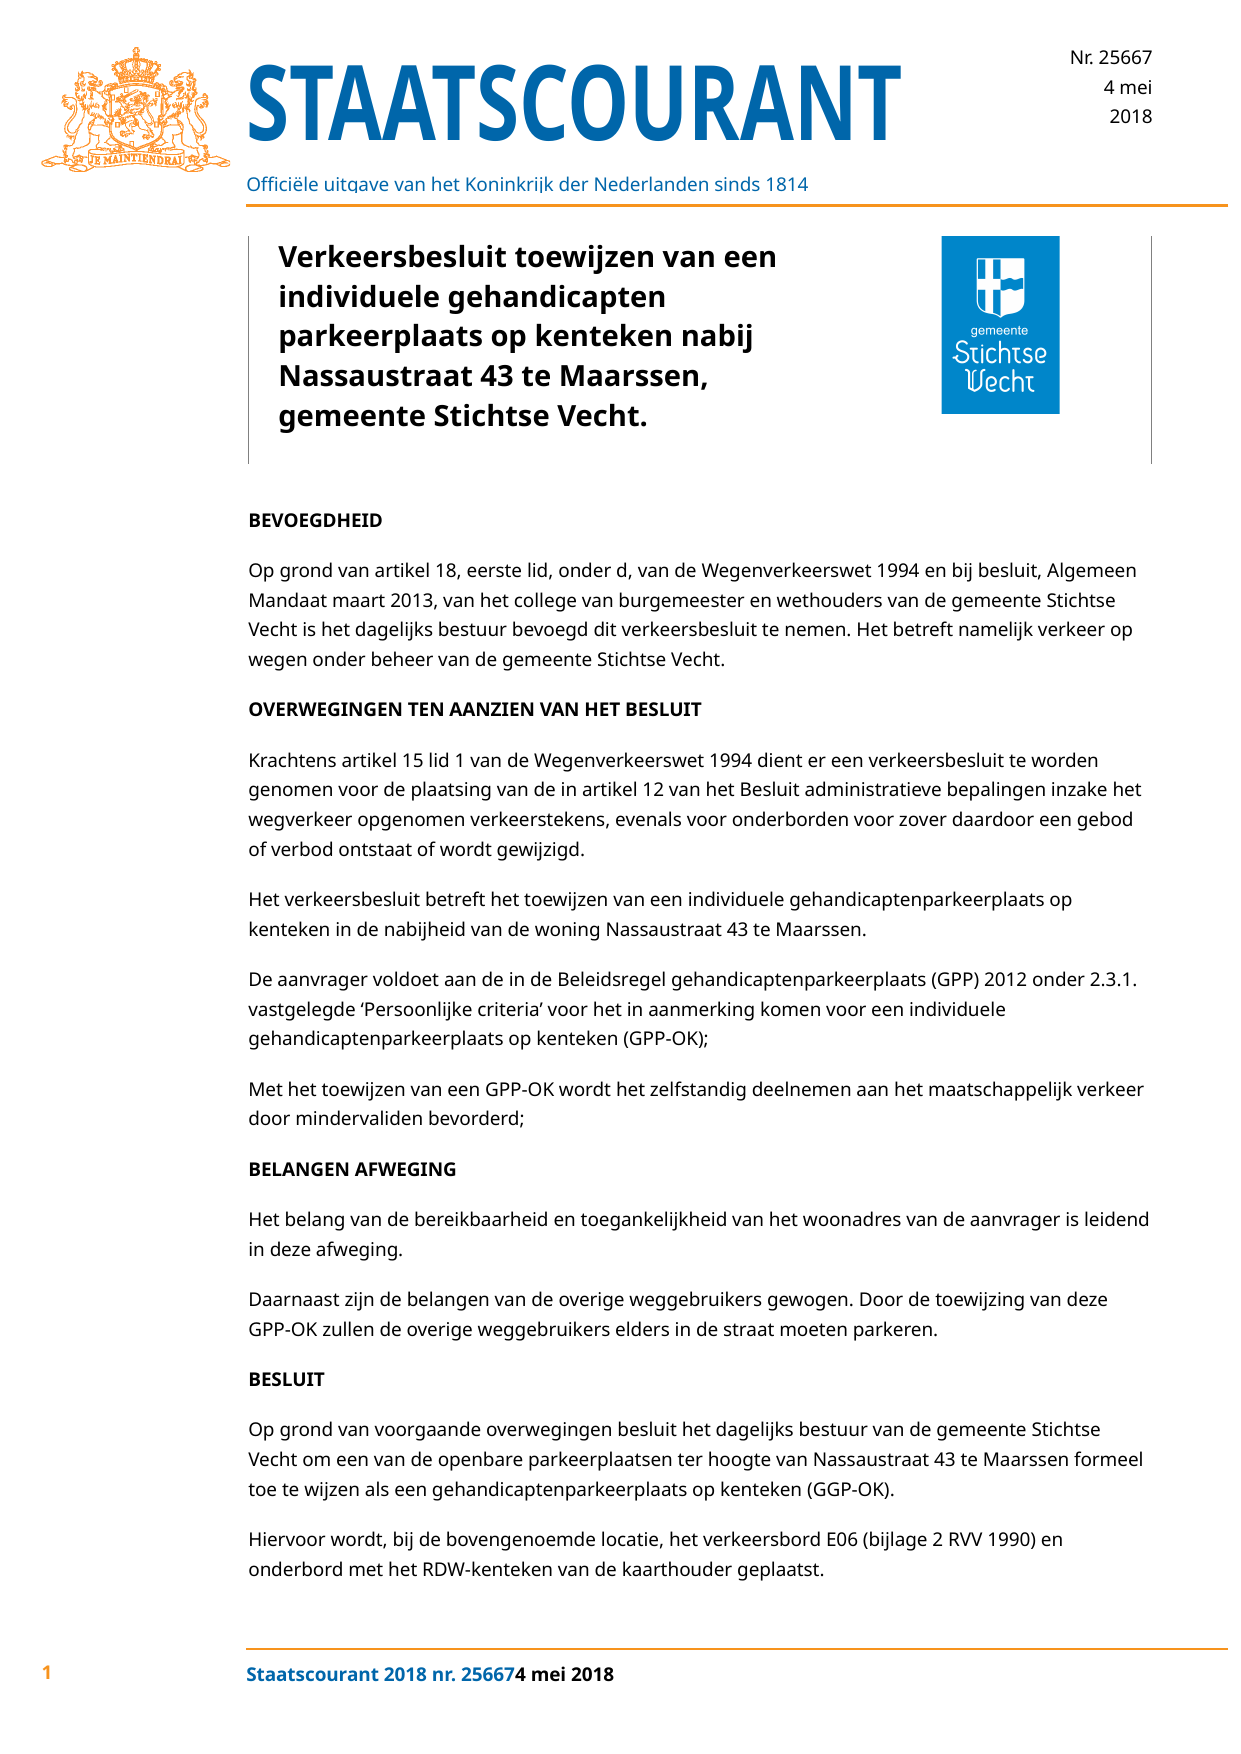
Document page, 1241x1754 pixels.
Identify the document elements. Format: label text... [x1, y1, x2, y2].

text BELANGEN AFWEGING [248, 1156, 1152, 1181]
text Op grond van artikel 18, eerste lid, onder d, van de Wegenverkeerswet 1994 en bij besluit, Algemeen Mandaat maart 2013, van het college van burgemeester en wethouders van de gemeente Stichtse Vecht is het dagelijks bestuur bevoegd dit verkeersbesluit te nemen. Het betreft namelijk verkeer op wegen onder beheer van de gemeente Stichtse Vecht. [248, 557, 1152, 672]
picture [1000, 289, 1024, 317]
picture [1013, 370, 1020, 391]
text OVERWEGINGEN TEN AANZIEN VAN HET BESLUIT [248, 697, 1152, 722]
text BESLUIT [248, 1366, 1152, 1392]
text Krachtens artikel 15 lid 1 van de Wegenverkeerswet 1994 dient er een verkeersbesluit te worden genomen voor de plaatsing van de in artikel 12 van het Besluit administratieve bepalingen inzake het wegverkeer opgenomen verkeerstekens, evenals voor onderborden voor zover daardoor een gebod of verbod ontstaat of wordt gewijzigd. [248, 747, 1152, 861]
text Op grond van voorgaande overwegingen besluit het dagelijks bestuur van de gemeente Stichtse Vecht om een van de openbare parkeerplaatsen ter hoogte van Nassaustraat 43 te Maarssen formeel toe te wijzen als een gehandicaptenparkeerplaats op kenteken (GGP-OK). [248, 1417, 1152, 1501]
picture [1027, 377, 1032, 389]
table_header Verkeersbesluit toewijzen van een individuele gehandicapten parkeerplaats op kenteken nabij Nassaustraat 43 te Maarssen, gemeente Stichtse Vecht. [249, 236, 850, 464]
text BEVOEGDHEID [248, 507, 1152, 533]
table_header [850, 236, 941, 413]
picture [971, 348, 977, 359]
picture [1013, 348, 1019, 359]
picture [1001, 259, 1024, 279]
text Hiervoor wordt, bij de bovengenoemde locatie, het verkeersbord E06 (bijlage 2 RVV 1990) en onderbord met het RDW-kenteken van de kaarthouder geplaatst. [248, 1526, 1152, 1581]
picture [977, 259, 1000, 313]
picture [41, 47, 231, 172]
table_header [850, 414, 1151, 464]
text Daarnaast zijn de belangen van de overige weggebruikers gewogen. Door de toewijzing van deze GPP-OK zullen de overige weggebruikers elders in de straat moeten parkeren. [248, 1286, 1152, 1341]
text Het belang van de bereikbaarheid en toegankelijkheid van het woonadres van de aanvrager is leidend in deze afweging. [248, 1206, 1152, 1261]
text De aanvrager voldoet aan de in de Beleidsregel gehandicaptenparkeerplaats (GPP) 2012 onder 2.3.1. vastgelegde ‘Persoonlijke criteria’ voor het in aanmerking komen voor een individuele gehandicaptenparkeerplaats op kenteken (GPP-OK); [248, 966, 1152, 1051]
text Het verkeersbesluit betreft het toewijzen van een individuele gehandicaptenparkeerplaats op kenteken in de nabijheid van de woning Nassaustraat 43 te Maarssen. [248, 886, 1152, 941]
table_header [1060, 236, 1151, 413]
text Met het toewijzen van een GPP-OK wordt het zelfstandig deelnemen aan het maatschappelijk verkeer door mindervaliden bevorderd; [248, 1076, 1152, 1131]
